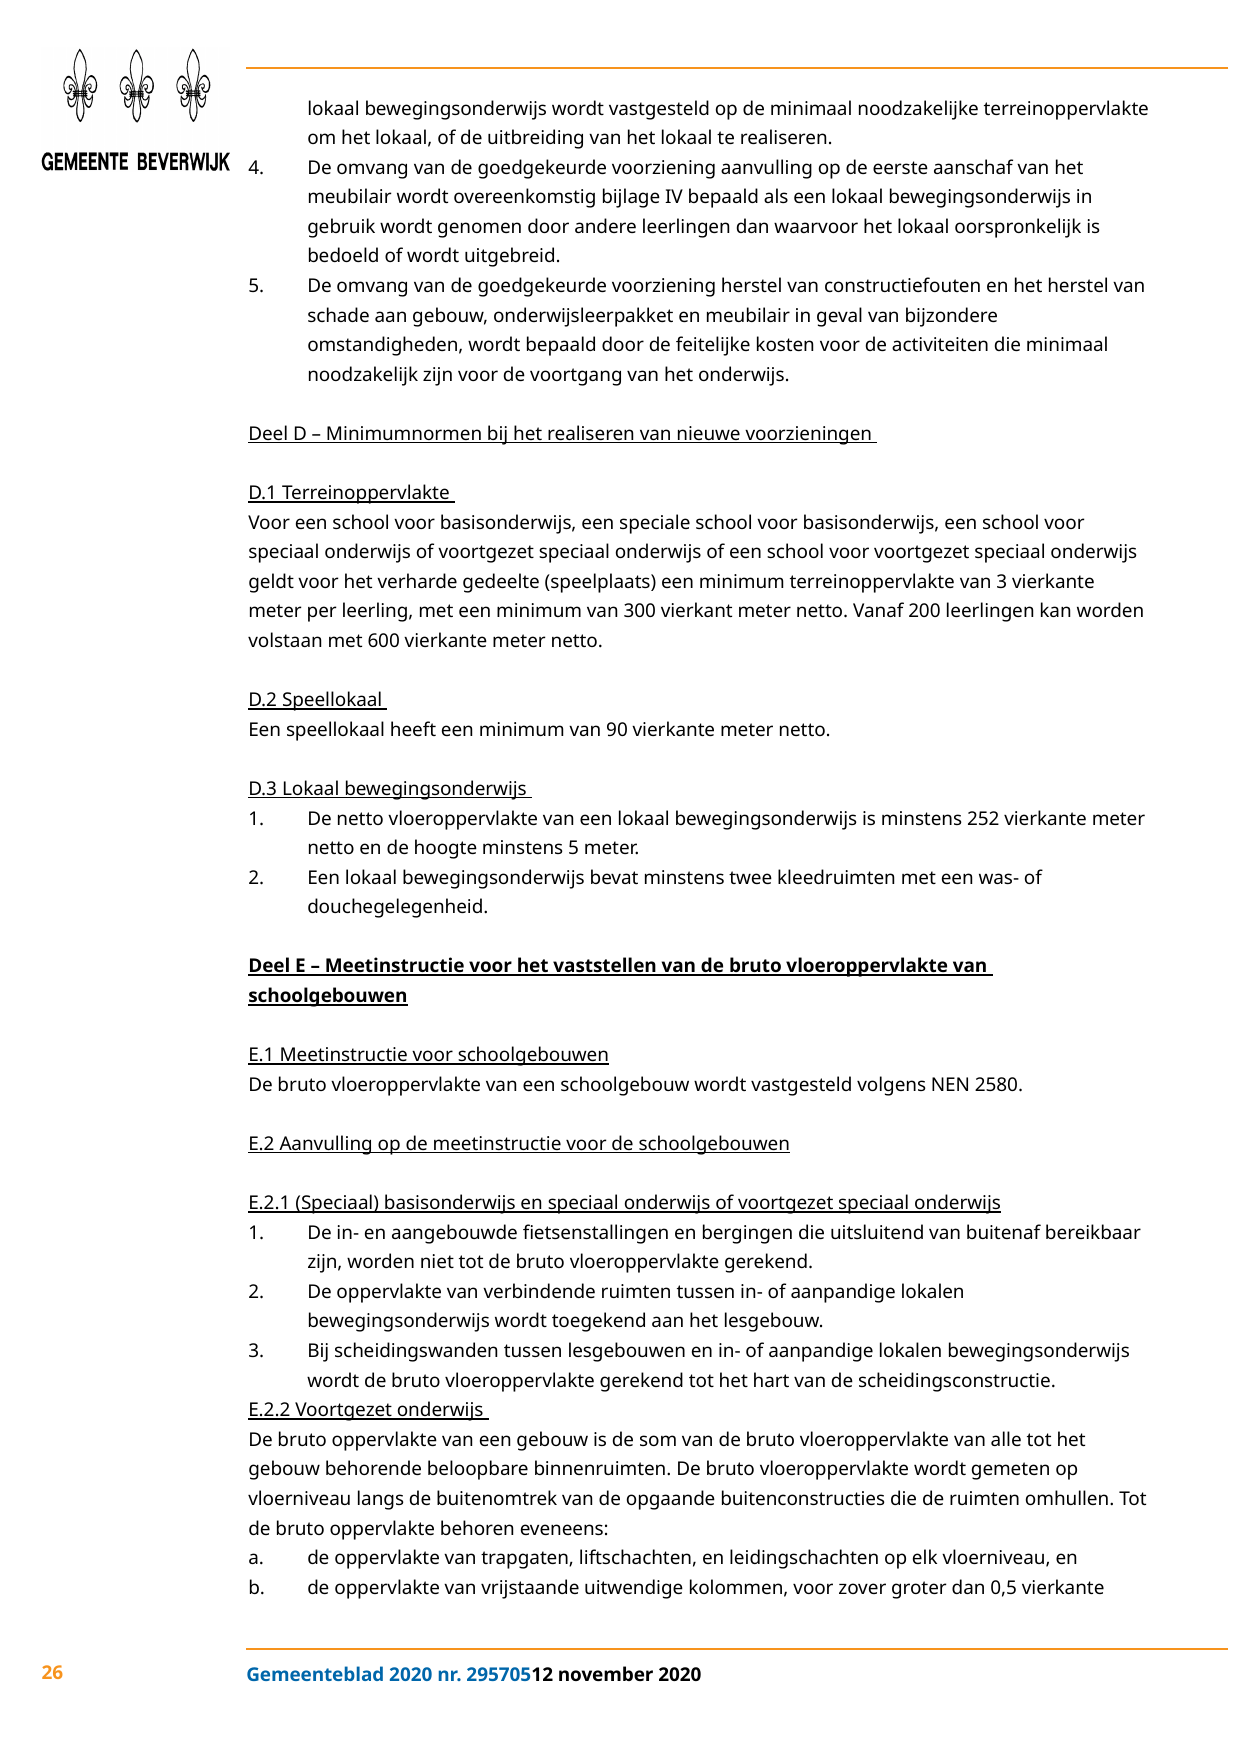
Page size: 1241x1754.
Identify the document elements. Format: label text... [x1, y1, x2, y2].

list De oppervlakte van verbindende ruimten tussen in- of aanpandige lokalen bewegingsonderwijs wordt toegekend aan het lesgebouw. [248, 1278, 1152, 1333]
text Voor een school voor basisonderwijs, een speciale school voor basisonderwijs, een school voor speciaal onderwijs of voortgezet speciaal onderwijs of een school voor voortgezet speciaal onderwijs geldt voor het verharde gedeelte (speelplaats) een minimum terreinoppervlakte van 3 vierkante meter per leerling, met een minimum van 300 vierkant meter netto. Vanaf 200 leerlingen kan worden volstaan met 600 vierkante meter netto. [248, 509, 1152, 653]
text Een speellokaal heeft een minimum van 90 vierkante meter netto. [248, 716, 1152, 742]
list de oppervlakte van trapgaten, liftschachten, en leidingschachten op elk vloerniveau, en [248, 1544, 1152, 1570]
list de oppervlakte van vrijstaande uitwendige kolommen, voor zover groter dan 0,5 vierkante [248, 1574, 1152, 1600]
picture [41, 47, 231, 172]
text D.2 Speellokaal [248, 686, 1152, 712]
list De omvang van de goedgekeurde voorziening aanvulling op de eerste aanschaf van het meubilair wordt overeenkomstig bijlage IV bepaald als een lokaal bewegingsonderwijs in gebruik wordt genomen door andere leerlingen dan waarvoor het lokaal oorspronkelijk is bedoeld of wordt uitgebreid. [248, 154, 1152, 268]
text E.2.1 (Speciaal) basisonderwijs en speciaal onderwijs of voortgezet speciaal onderwijs [248, 1189, 1152, 1215]
text D.1 Terreinoppervlakte [248, 479, 1152, 505]
list De in- en aangebouwde fietsenstallingen en bergingen die uitsluitend van buitenaf bereikbaar zijn, worden niet tot de bruto vloeroppervlakte gerekend. [248, 1219, 1152, 1274]
text Deel E – Meetinstructie voor het vaststellen van de bruto vloeroppervlakte van schoolgebouwen [248, 953, 1152, 1008]
text De bruto oppervlakte van een gebouw is de som van de bruto vloeroppervlakte van alle tot het gebouw behorende beloopbare binnenruimten. De bruto vloeroppervlakte wordt gemeten op vloerniveau langs de buitenomtrek van de opgaande buitenconstructies die de ruimten omhullen. Tot de bruto oppervlakte behoren eveneens: [248, 1426, 1152, 1541]
text E.1 Meetinstructie voor schoolgebouwen [248, 1041, 1152, 1067]
text De bruto vloeroppervlakte van een schoolgebouw wordt vastgesteld volgens NEN 2580. [248, 1071, 1152, 1097]
list De netto vloeroppervlakte van een lokaal bewegingsonderwijs is minstens 252 vierkante meter netto en de hoogte minstens 5 meter. [248, 805, 1152, 860]
list Een lokaal bewegingsonderwijs bevat minstens twee kleedruimten met een was- of douchegelegenheid. [248, 864, 1152, 919]
text E.2.2 Voortgezet onderwijs [248, 1396, 1152, 1422]
list De omvang van de goedgekeurde voorziening herstel van constructiefouten en het herstel van schade aan gebouw, onderwijsleerpakket en meubilair in geval van bijzondere omstandigheden, wordt bepaald door de feitelijke kosten voor de activiteiten die minimaal noodzakelijk zijn voor de voortgang van het onderwijs. [248, 272, 1152, 387]
text E.2 Aanvulling op de meetinstructie voor de schoolgebouwen [248, 1130, 1152, 1156]
text D.3 Lokaal bewegingsonderwijs [248, 775, 1152, 801]
list lokaal bewegingsonderwijs wordt vastgesteld op de minimaal noodzakelijke terreinoppervlakte om het lokaal, of de uitbreiding van het lokaal te realiseren. [248, 95, 1152, 150]
list Bij scheidingswanden tussen lesgebouwen en in- of aanpandige lokalen bewegingsonderwijs wordt de bruto vloeroppervlakte gerekend tot het hart van de scheidingsconstructie. [248, 1337, 1152, 1393]
text Deel D – Minimumnormen bij het realiseren van nieuwe voorzieningen [248, 420, 1152, 446]
